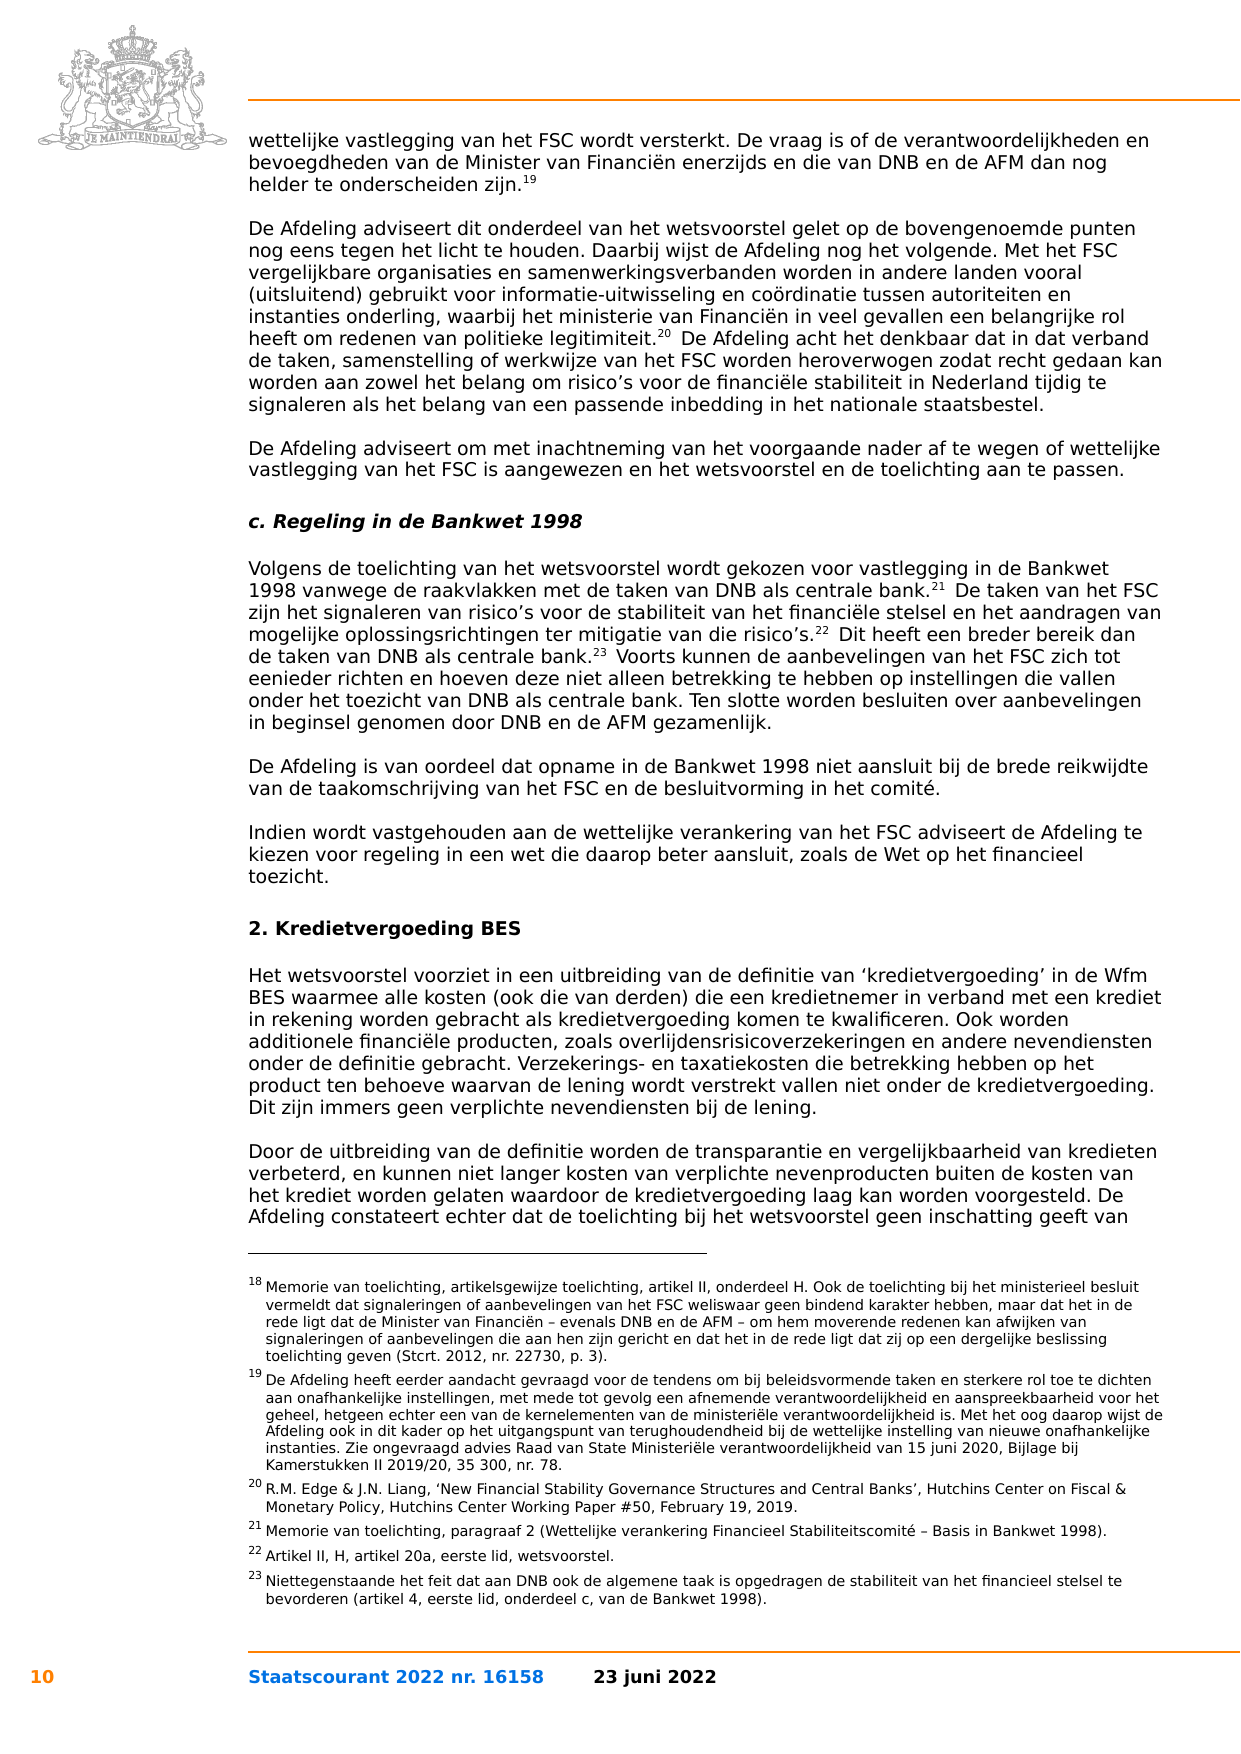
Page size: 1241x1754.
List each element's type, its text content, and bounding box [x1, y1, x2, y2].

text De Afdeling adviseert dit onderdeel van het wetsvoorstel gelet op de bovengenoemde punten nog eens tegen het licht te houden. Daarbij wijst de Afdeling nog het volgende. Met het FSC vergelijkbare organisaties en samenwerkingsverbanden worden in andere landen vooral (uitsluitend) gebruikt voor informatie-uitwisseling en coördinatie tussen autoriteiten en instanties onderling, waarbij het ministerie van Financiën in veel gevallen een belangrijke rol heeft om redenen van politieke legitimiteit. De Afdeling acht het denkbaar dat in dat verband de taken, samenstelling of werkwijze van het FSC worden heroverwogen zodat recht gedaan kan worden aan zowel het belang om risico’s voor de financiële stabiliteit in Nederland tijdig te signaleren als het belang van een passende inbedding in het nationale staatsbestel. [248, 218, 1163, 416]
text Niettegenstaande het feit dat aan DNB ook de algemene taak is opgedragen de stabiliteit van het financieel stelsel te bevorderen (artikel 4, eerste lid, onderdeel c, van de Bankwet 1998). [248, 1569, 1163, 1608]
text wettelijke vastlegging van het FSC wordt versterkt. De vraag is of de verantwoordelijkheden en bevoegdheden van de Minister van Financiën enerzijds en die van DNB en de AFM dan nog helder te onderscheiden zijn. [248, 130, 1163, 196]
text Door de uitbreiding van de definitie worden de transparantie en vergelijkbaarheid van kredieten verbeterd, en kunnen niet langer kosten van verplichte nevenproducten buiten de kosten van het krediet worden gelaten waardoor de kredietvergoeding laag kan worden voorgesteld. De Afdeling constateert echter dat de toelichting bij het wetsvoorstel geen inschatting geeft van [248, 1141, 1163, 1228]
subtitle c. Regeling in de Bankwet 1998 [248, 511, 1163, 533]
text Volgens de toelichting van het wetsvoorstel wordt gekozen voor vastlegging in de Bankwet 1998 vanwege de raakvlakken met de taken van DNB als centrale bank. De taken van het FSC zijn het signaleren van risico’s voor de stabiliteit van het financiële stelsel en het aandragen van mogelijke oplossingsrichtingen ter mitigatie van die risico’s. Dit heeft een breder bereik dan de taken van DNB als centrale bank. Voorts kunnen de aanbevelingen van het FSC zich tot eenieder richten en hoeven deze niet alleen betrekking te hebben op instellingen die vallen onder het toezicht van DNB als centrale bank. Ten slotte worden besluiten over aanbevelingen in beginsel genomen door DNB en de AFM gezamenlijk. [248, 558, 1163, 734]
picture [38, 25, 227, 150]
text Artikel II, H, artikel 20a, eerste lid, wetsvoorstel. [248, 1544, 1163, 1566]
text Indien wordt vastgehouden aan de wettelijke verankering van het FSC adviseert de Afdeling te kiezen voor regeling in een wet die daarop beter aansluit, zoals de Wet op het financieel toezicht. [248, 822, 1163, 888]
text De Afdeling is van oordeel dat opname in de Bankwet 1998 niet aansluit bij de brede reikwijdte van de taakomschrijving van het FSC en de besluitvorming in het comité. [248, 756, 1163, 800]
text Memorie van toelichting, paragraaf 2 (Wettelijke verankering Financieel Stabiliteitscomité – Basis in Bankwet 1998). [248, 1519, 1163, 1541]
text De Afdeling heeft eerder aandacht gevraagd voor de tendens om bij beleidsvormende taken en sterkere rol toe te dichten aan onafhankelijke instellingen, met mede tot gevolg een afnemende verantwoordelijkheid en aanspreekbaarheid voor het geheel, hetgeen echter een van de kernelementen van de ministeriële verantwoordelijkheid is. Met het oog daarop wijst de Afdeling ook in dit kader op het uitgangspunt van terughoudendheid bij de wettelijke instelling van nieuwe onafhankelijke instanties. Zie ongevraagd advies Raad van State Ministeriële verantwoordelijkheid van 15 juni 2020, Bijlage bij Kamerstukken II 2019/20, 35 300, nr. 78. [248, 1368, 1163, 1474]
text Het wetsvoorstel voorziet in een uitbreiding van de definitie van ‘kredietvergoeding’ in de Wfm BES waarmee alle kosten (ook die van derden) die een kredietnemer in verband met een krediet in rekening worden gebracht als kredietvergoeding komen te kwalificeren. Ook worden additionele financiële producten, zoals overlijdensrisicoverzekeringen en andere nevendiensten onder de definitie gebracht. Verzekerings- en taxatiekosten die betrekking hebben op het product ten behoeve waarvan de lening wordt verstrekt vallen niet onder de kredietvergoeding. Dit zijn immers geen verplichte nevendiensten bij de lening. [248, 965, 1163, 1119]
text Memorie van toelichting, artikelsgewijze toelichting, artikel II, onderdeel H. Ook de toelichting bij het ministerieel besluit vermeldt dat signaleringen of aanbevelingen van het FSC weliswaar geen bindend karakter hebben, maar dat het in de rede ligt dat de Minister van Financiën – evenals DNB en de AFM – om hem moverende redenen kan afwijken van signaleringen of aanbevelingen die aan hen zijn gericht en dat het in de rede ligt dat zij op een dergelijke beslissing toelichting geven (Stcrt. 2012, nr. 22730, p. 3). [248, 1275, 1163, 1365]
text De Afdeling adviseert om met inachtneming van het voorgaande nader af te wegen of wettelijke vastlegging van het FSC is aangewezen en het wetsvoorstel en de toelichting aan te passen. [248, 437, 1163, 481]
text R.M. Edge & J.N. Liang, ‘New Financial Stability Governance Structures and Central Banks’, Hutchins Center on Fiscal & Monetary Policy, Hutchins Center Working Paper #50, February 19, 2019. [248, 1477, 1163, 1516]
subtitle 2. Kredietvergoeding BES [248, 918, 1163, 940]
